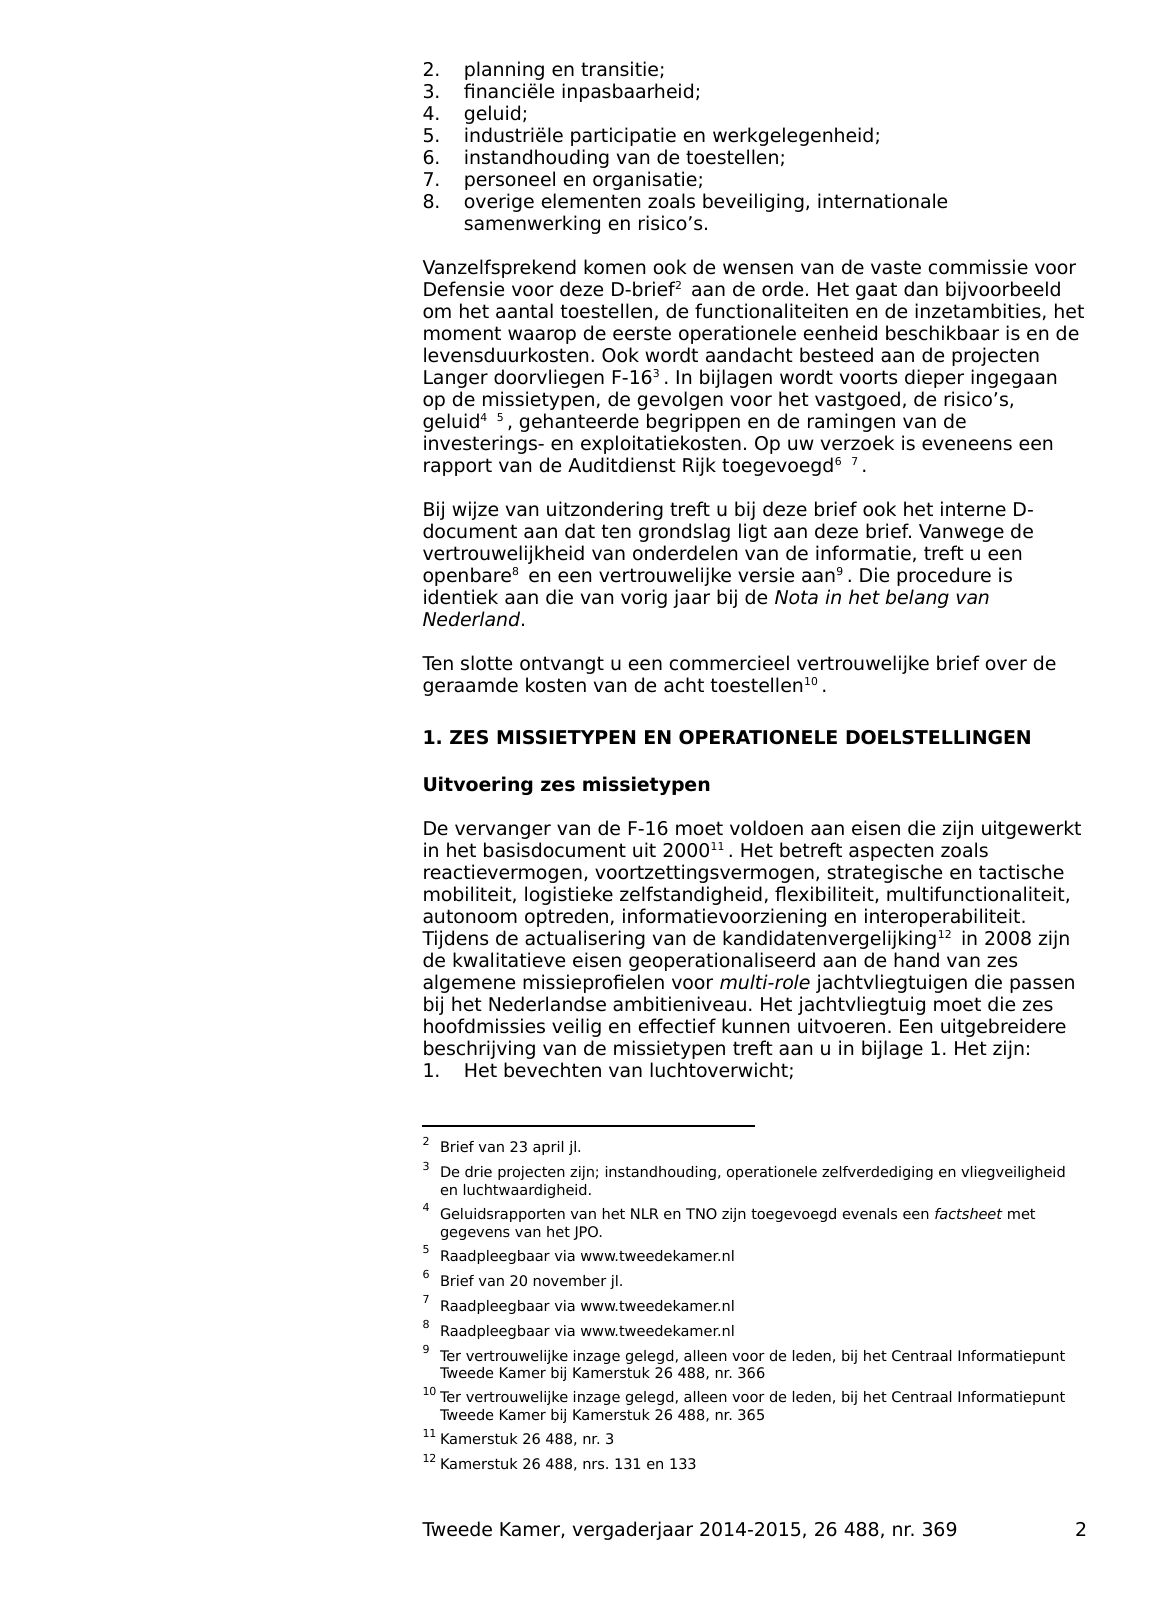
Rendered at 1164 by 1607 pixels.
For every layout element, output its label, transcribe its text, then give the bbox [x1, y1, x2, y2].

text Bij wijze van uitzondering treft u bij deze brief ook het interne D-document aan dat ten grondslag ligt aan deze brief. Vanwege de vertrouwelijkheid van onderdelen van de informatie, treft u een openbare en een vertrouwelijke versie aan. Die procedure is identiek aan die van vorig jaar bij de Nota in het belang van Nederland. [422, 499, 1087, 631]
text Brief van 23 april jl. [422, 1135, 1087, 1157]
text 6. instandhouding van de toestellen; [422, 147, 1087, 169]
subtitle Uitvoering zes missietypen [422, 774, 1087, 796]
text Brief van 20 november jl. [422, 1268, 1087, 1291]
text Ten slotte ontvangt u een commercieel vertrouwelijke brief over de geraamde kosten van de acht toestellen. [422, 653, 1087, 697]
text Ter vertrouwelijke inzage gelegd, alleen voor de leden, bij het Centraal Informatiepunt Tweede Kamer bij Kamerstuk 26 488, nr. 366 [422, 1343, 1087, 1382]
text 5. industriële participatie en werkgelegenheid; [422, 125, 1087, 147]
subtitle 1. ZES MISSIETYPEN EN OPERATIONELE DOELSTELLINGEN [422, 727, 1087, 749]
text 8. overige elementen zoals beveiliging, internationale samenwerking en risico’s. [422, 191, 1087, 235]
text Vanzelfsprekend komen ook de wensen van de vaste commissie voor Defensie voor deze D-brief aan de orde. Het gaat dan bijvoorbeeld om het aantal toestellen, de functionaliteiten en de inzetambities, het moment waarop de eerste operationele eenheid beschikbaar is en de levensduurkosten. Ook wordt aandacht besteed aan de projecten Langer doorvliegen F-16. In bijlagen wordt voorts dieper ingegaan op de missietypen, de gevolgen voor het vastgoed, de risico’s, geluid , gehanteerde begrippen en de ramingen van de investerings- en exploitatiekosten. Op uw verzoek is eveneens een rapport van de Auditdienst Rijk toegevoegd . [422, 257, 1087, 477]
text Geluidsrapporten van het NLR en TNO zijn toegevoegd evenals een factsheet met gegevens van het JPO. [422, 1202, 1087, 1241]
text De vervanger van de F-16 moet voldoen aan eisen die zijn uitgewerkt in het basisdocument uit 2000. Het betreft aspecten zoals reactievermogen, voortzettingsvermogen, strategische en tactische mobiliteit, logistieke zelfstandigheid, flexibiliteit, multifunctionaliteit, autonoom optreden, informatievoorziening en interoperabiliteit. Tijdens de actualisering van de kandidatenvergelijking in 2008 zijn de kwalitatieve eisen geoperationaliseerd aan de hand van zes algemene missieprofielen voor multi-role jachtvliegtuigen die passen bij het Nederlandse ambitieniveau. Het jachtvliegtuig moet die zes hoofdmissies veilig en effectief kunnen uitvoeren. Een uitgebreidere beschrijving van de missietypen treft aan u in bijlage 1. Het zijn: [422, 818, 1087, 1060]
text Ter vertrouwelijke inzage gelegd, alleen voor de leden, bij het Centraal Informatiepunt Tweede Kamer bij Kamerstuk 26 488, nr. 365 [422, 1385, 1087, 1424]
text Raadpleegbaar via www.tweedekamer.nl [422, 1318, 1087, 1341]
text Raadpleegbaar via www.tweedekamer.nl [422, 1293, 1087, 1316]
text 2. planning en transitie; [422, 59, 1087, 81]
text 4. geluid; [422, 103, 1087, 125]
text 1. Het bevechten van luchtoverwicht; [422, 1060, 1087, 1082]
text Kamerstuk 26 488, nrs. 131 en 133 [422, 1452, 1087, 1474]
text Kamerstuk 26 488, nr. 3 [422, 1427, 1087, 1449]
text 7. personeel en organisatie; [422, 169, 1087, 191]
text Raadpleegbaar via www.tweedekamer.nl [422, 1243, 1087, 1266]
text 3. financiële inpasbaarheid; [422, 81, 1087, 103]
text De drie projecten zijn; instandhouding, operationele zelfverdediging en vliegveiligheid en luchtwaardigheid. [422, 1160, 1087, 1199]
